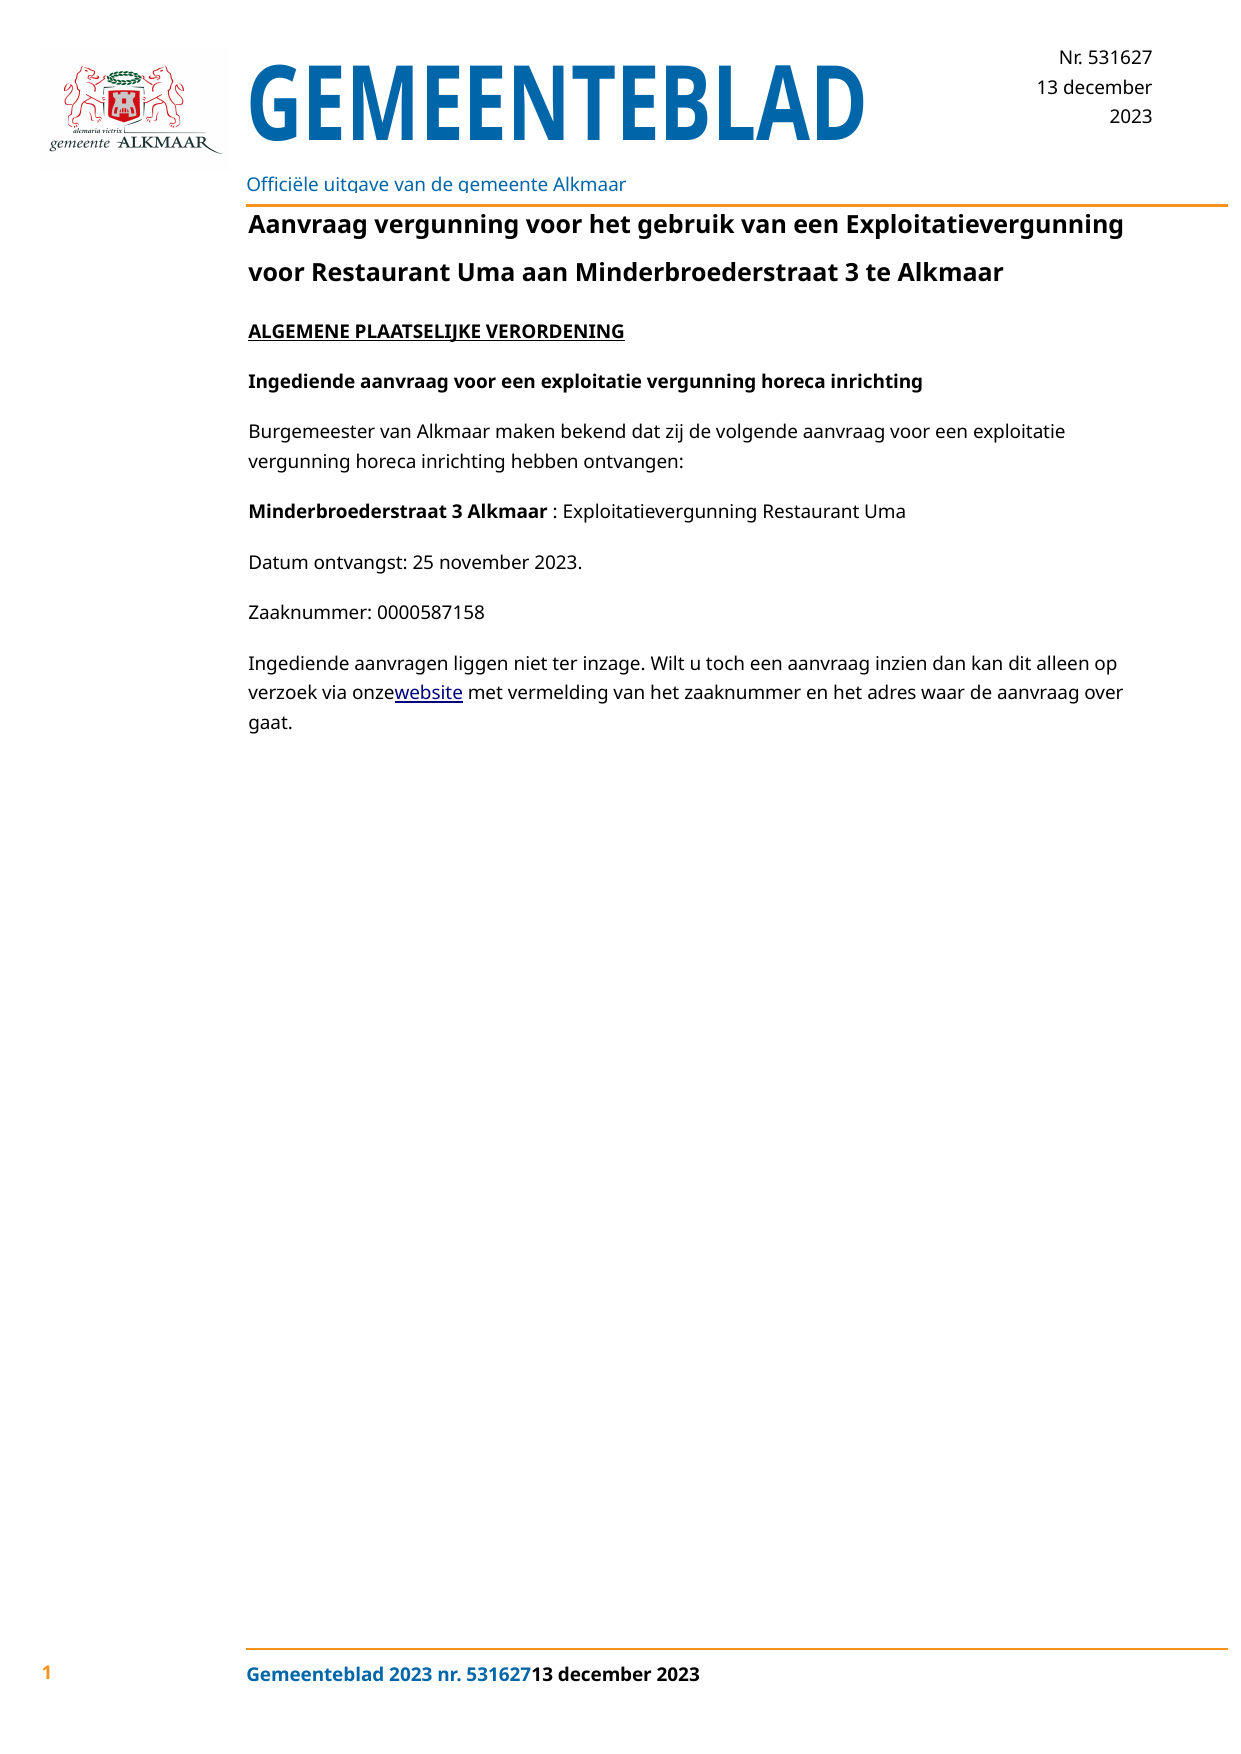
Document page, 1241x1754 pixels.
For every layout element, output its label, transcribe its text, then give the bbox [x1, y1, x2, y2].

text Burgemeester van Alkmaar maken bekend dat zij de volgende aanvraag voor een exploitatie vergunning horeca inrichting hebben ontvangen: [248, 419, 1152, 474]
text Ingediende aanvragen liggen niet ter inzage. Wilt u toch een aanvraag inzien dan kan dit alleen op verzoek via onzewebsite met vermelding van het zaaknummer en het adres waar de aanvraag over gaat. [248, 650, 1152, 735]
text ALGEMENE PLAATSELIJKE VERORDENING [248, 318, 1152, 344]
text Ingediende aanvraag voor een exploitatie vergunning horeca inrichting [248, 368, 1152, 394]
text Zaaknummer: 0000587158 [248, 599, 1152, 625]
text Minderbroederstraat 3 Alkmaar : Exploitatievergunning Restaurant Uma [248, 499, 1152, 524]
picture [41, 47, 231, 172]
text Aanvraag vergunning voor het gebruik van een Exploitatievergunning voor Restaurant Uma aan Minderbroederstraat 3 te Alkmaar [248, 207, 1152, 288]
text Datum ontvangst: 25 november 2023. [248, 549, 1152, 575]
